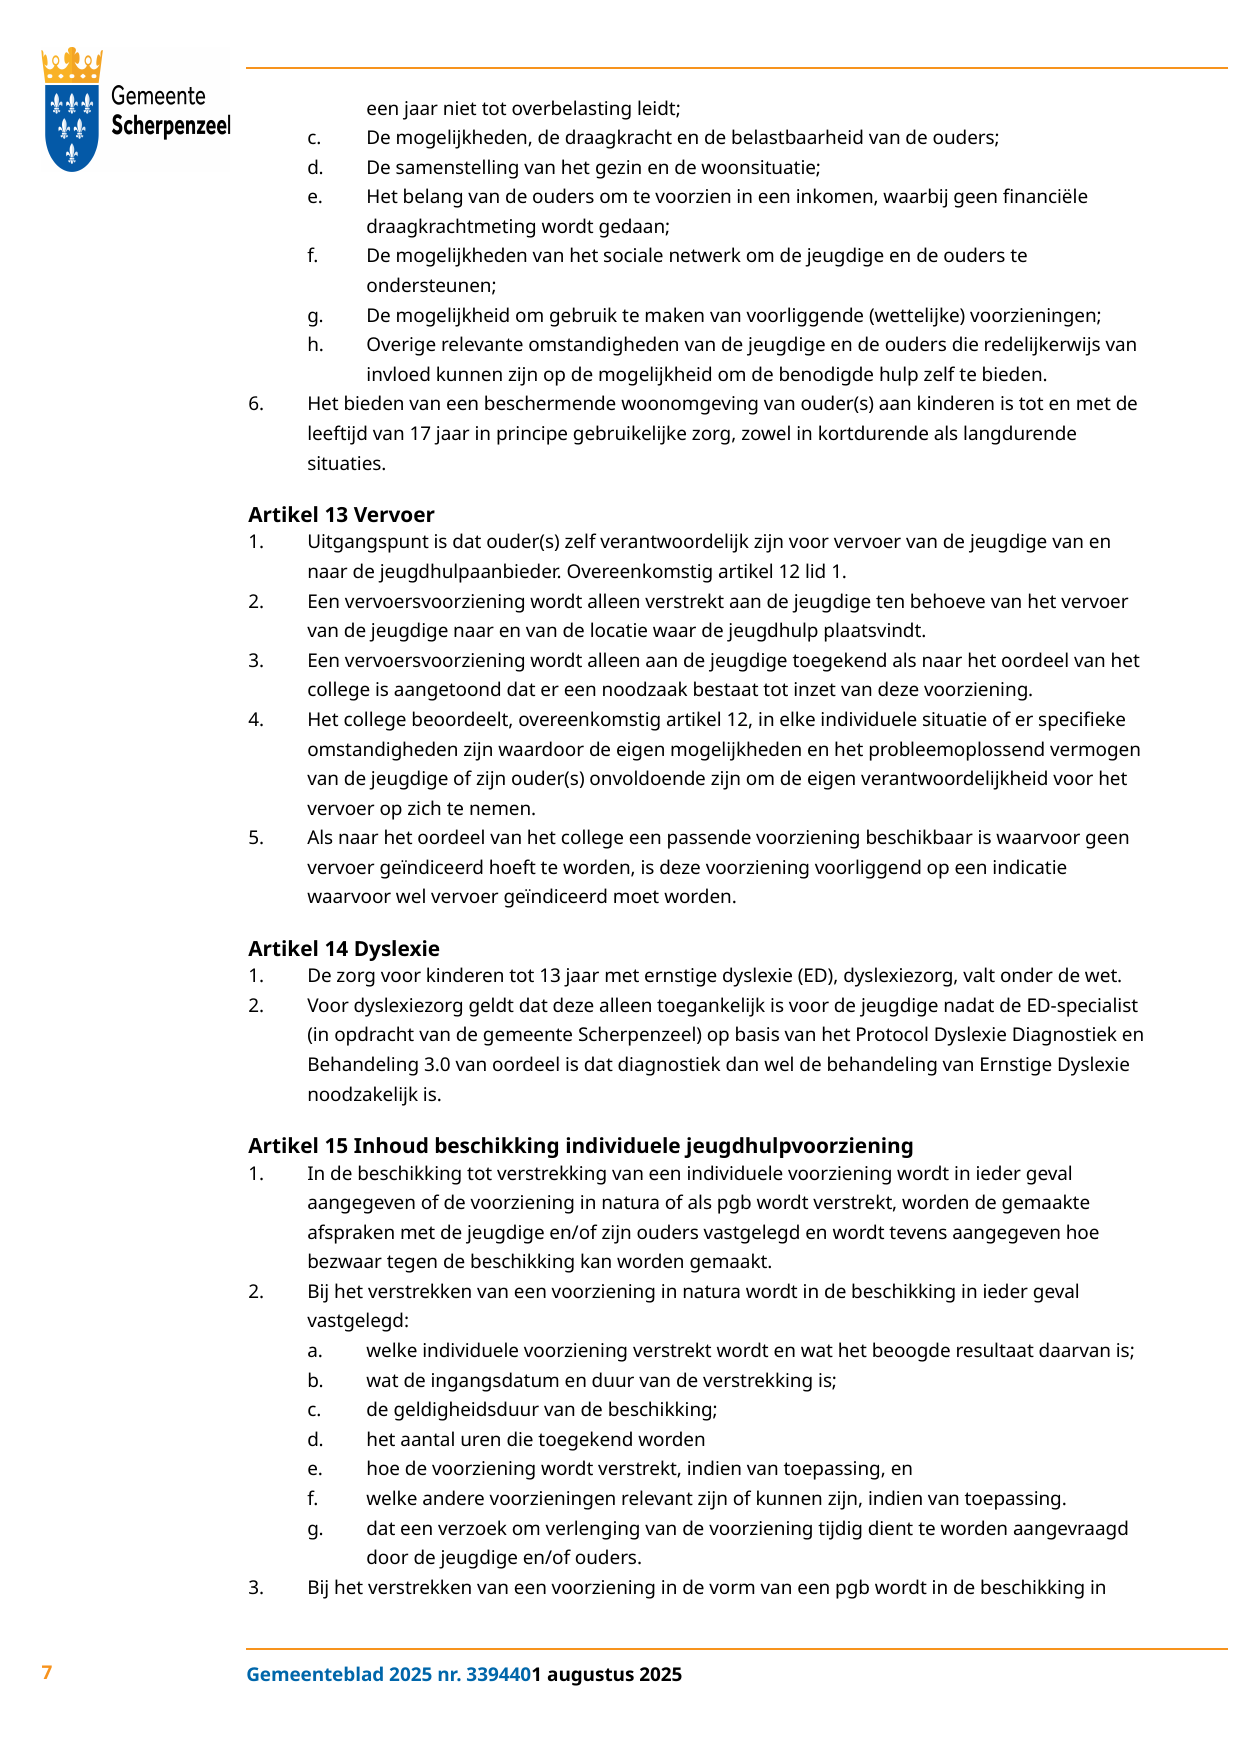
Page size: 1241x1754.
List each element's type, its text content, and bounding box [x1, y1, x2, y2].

list Als naar het oordeel van het college een passende voorziening beschikbaar is waarvoor geen vervoer geïndiceerd hoeft te worden, is deze voorziening voorliggend op een indicatie waarvoor wel vervoer geïndiceerd moet worden. [248, 824, 1152, 909]
list de geldigheidsduur van de beschikking; [307, 1396, 1152, 1422]
list hoe de voorziening wordt verstrekt, indien van toepassing, en [307, 1456, 1152, 1481]
text Artikel 13 Vervoer [248, 500, 1152, 529]
list Een vervoersvoorziening wordt alleen verstrekt aan de jeugdige ten behoeve van het vervoer van de jeugdige naar en van de locatie waar de jeugdhulp plaatsvindt. [248, 588, 1152, 643]
list het aantal uren die toegekend worden [307, 1426, 1152, 1452]
list Een vervoersvoorziening wordt alleen aan de jeugdige toegekend als naar het oordeel van het college is aangetoond dat er een noodzaak bestaat tot inzet van deze voorziening. [248, 647, 1152, 702]
list De zorg voor kinderen tot 13 jaar met ernstige dyslexie (ED), dyslexiezorg, valt onder de wet. [248, 962, 1152, 988]
list Het college beoordeelt, overeenkomstig artikel 12, in elke individuele situatie of er specifieke omstandigheden zijn waardoor de eigen mogelijkheden en het probleemoplossend vermogen van de jeugdige of zijn ouder(s) onvoldoende zijn om de eigen verantwoordelijkheid voor het vervoer op zich te nemen. [248, 706, 1152, 821]
list wat de ingangsdatum en duur van de verstrekking is; [307, 1367, 1152, 1392]
list Voor dyslexiezorg geldt dat deze alleen toegankelijk is voor de jeugdige nadat de ED-specialist (in opdracht van de gemeente Scherpenzeel) op basis van het Protocol Dyslexie Diagnostiek en Behandeling 3.0 van oordeel is dat diagnostiek dan wel de behandeling van Ernstige Dyslexie noodzakelijk is. [248, 992, 1152, 1107]
list welke individuele voorziening verstrekt wordt en wat het beoogde resultaat daarvan is; [307, 1337, 1152, 1363]
text Artikel 14 Dyslexie [248, 934, 1152, 962]
list Bij het verstrekken van een voorziening in natura wordt in de beschikking in ieder geval vastgelegd: [248, 1278, 1152, 1333]
list De mogelijkheid om gebruik te maken van voorliggende (wettelijke) voorzieningen; [307, 302, 1152, 328]
list De mogelijkheden, de draagkracht en de belastbaarheid van de ouders; [307, 124, 1152, 150]
list een jaar niet tot overbelasting leidt; [307, 95, 1152, 121]
list De samenstelling van het gezin en de woonsituatie; [307, 154, 1152, 180]
list Overige relevante omstandigheden van de jeugdige en de ouders die redelijkerwijs van invloed kunnen zijn op de mogelijkheid om de benodigde hulp zelf te bieden. [307, 331, 1152, 387]
list Het bieden van een beschermende woonomgeving van ouder(s) aan kinderen is tot en met de leeftijd van 17 jaar in principe gebruikelijke zorg, zowel in kortdurende als langdurende situaties. [248, 391, 1152, 476]
list welke andere voorzieningen relevant zijn of kunnen zijn, indien van toepassing. [307, 1485, 1152, 1511]
text Artikel 15 Inhoud beschikking individuele jeugdhulpvoorziening [248, 1131, 1152, 1160]
list De mogelijkheden van het sociale netwerk om de jeugdige en de ouders te ondersteunen; [307, 243, 1152, 298]
list Het belang van de ouders om te voorzien in een inkomen, waarbij geen financiële draagkrachtmeting wordt gedaan; [307, 183, 1152, 239]
list In de beschikking tot verstrekking van een individuele voorziening wordt in ieder geval aangegeven of de voorziening in natura of als pgb wordt verstrekt, worden de gemaakte afspraken met de jeugdige en/of zijn ouders vastgelegd en wordt tevens aangegeven hoe bezwaar tegen de beschikking kan worden gemaakt. [248, 1160, 1152, 1274]
list dat een verzoek om verlenging van de voorziening tijdig dient te worden aangevraagd door de jeugdige en/of ouders. [307, 1515, 1152, 1570]
list Uitgangspunt is dat ouder(s) zelf verantwoordelijk zijn voor vervoer van de jeugdige van en naar de jeugdhulpaanbieder. Overeenkomstig artikel 12 lid 1. [248, 529, 1152, 584]
list Bij het verstrekken van een voorziening in de vorm van een pgb wordt in de beschikking in [248, 1574, 1152, 1599]
picture [41, 47, 231, 172]
